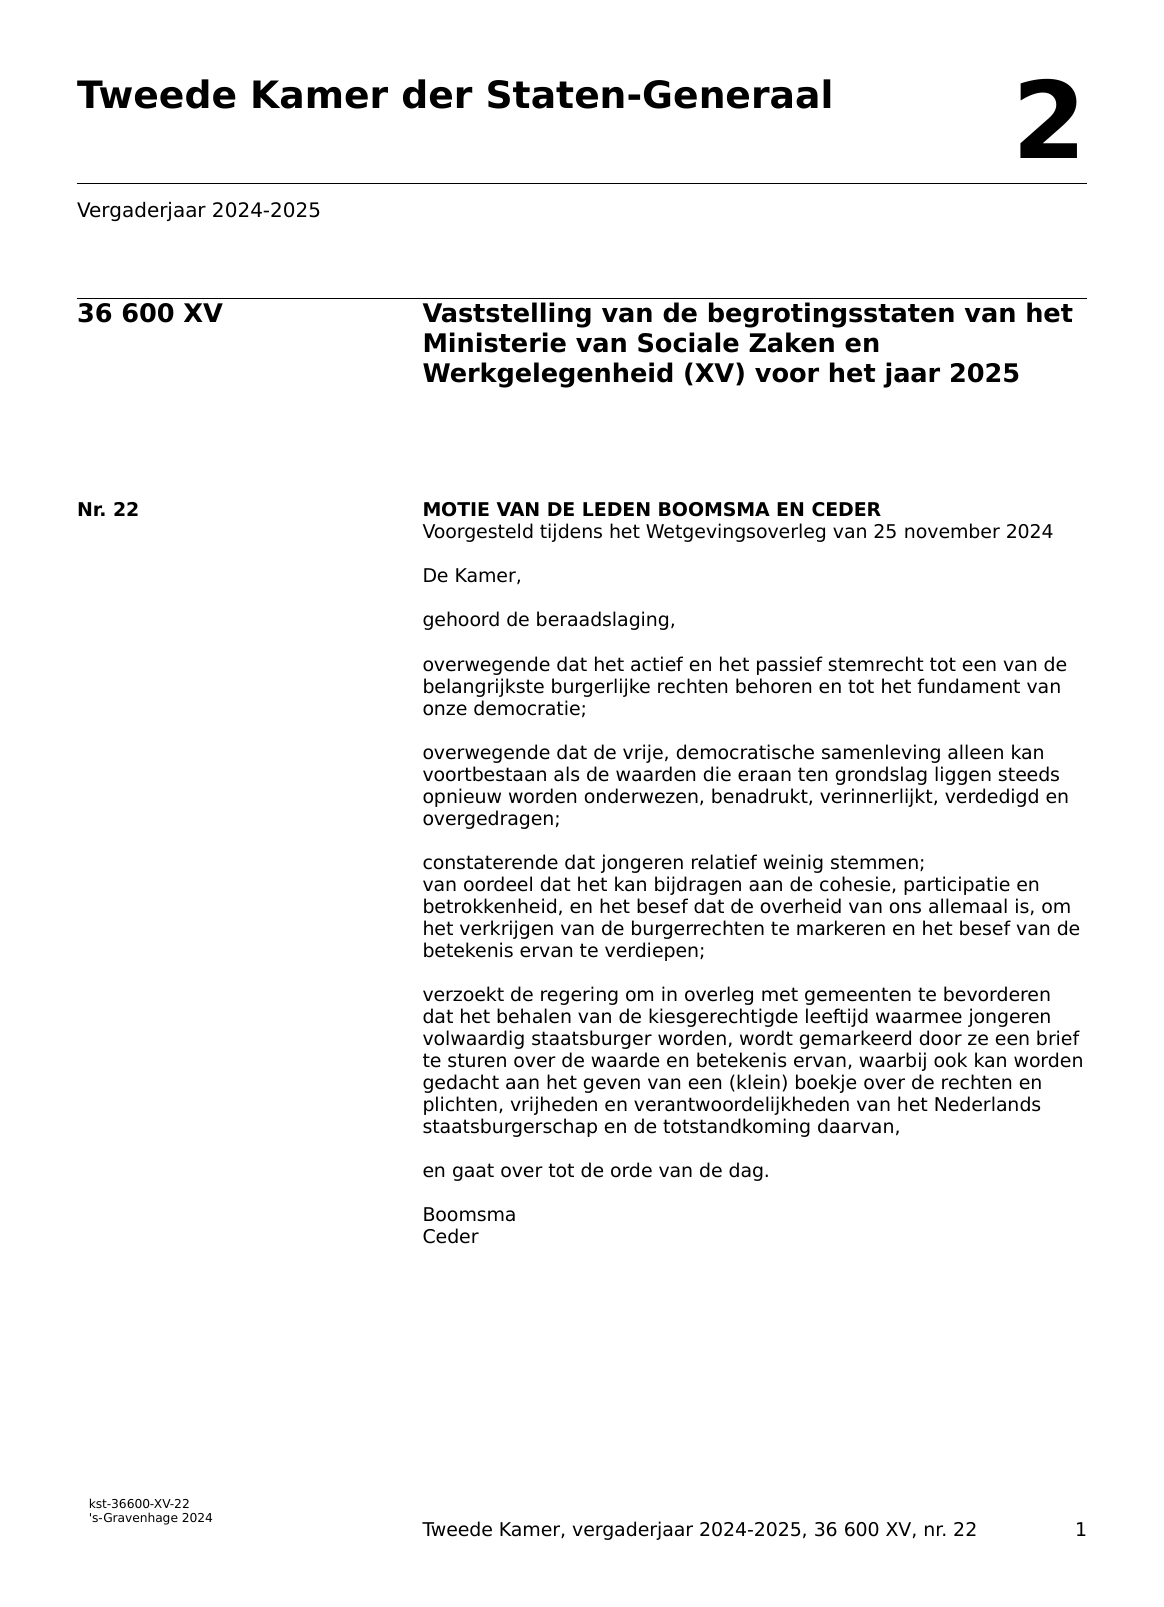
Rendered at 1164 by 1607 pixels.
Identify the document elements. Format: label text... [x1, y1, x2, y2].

text van oordeel dat het kan bijdragen aan de cohesie, participatie en betrokkenheid, en het besef dat de overheid van ons allemaal is, om het verkrijgen van de burgerrechten te markeren en het besef van de betekenis ervan te verdiepen; [422, 874, 1087, 962]
subtitle 36 600 XV Vaststelling van de begrotingsstaten van het Ministerie van Sociale Zaken en Werkgelegenheid (XV) voor het jaar 2025 [77, 299, 1087, 388]
text Boomsma [422, 1204, 1087, 1226]
table_header 2 [886, 59, 1087, 183]
text Ceder [422, 1226, 1087, 1248]
text en gaat over tot de orde van de dag. [422, 1160, 1087, 1182]
table_cell Vergaderjaar 2024-2025 [77, 184, 1087, 298]
text overwegende dat het actief en het passief stemrecht tot een van de belangrijkste burgerlijke rechten behoren en tot het fundament van onze democratie; [422, 653, 1087, 719]
text Voorgesteld tijdens het Wetgevingsoverleg van 25 november 2024 [422, 521, 1087, 543]
text verzoekt de regering om in overleg met gemeenten te bevorderen dat het behalen van de kiesgerechtigde leeftijd waarmee jongeren volwaardig staatsburger worden, wordt gemarkeerd door ze een brief te sturen over de waarde en betekenis ervan, waarbij ook kan worden gedacht aan het geven van een (klein) boekje over de rechten en plichten, vrijheden en verantwoordelijkheden van het Nederlands staatsburgerschap en de totstandkoming daarvan, [422, 984, 1087, 1138]
text overwegende dat de vrije, democratische samenleving alleen kan voortbestaan als de waarden die eraan ten grondslag liggen steeds opnieuw worden onderwezen, benadrukt, verinnerlijkt, verdedigd en overgedragen; [422, 742, 1087, 829]
text De Kamer, [422, 565, 1087, 587]
text gehoord de beraadslaging, [422, 609, 1087, 631]
text kst-36600-XV-22 [88, 1497, 323, 1511]
text 's-Gravenhage 2024 [88, 1511, 323, 1525]
subtitle Nr. 22 MOTIE VAN DE LEDEN BOOMSMA EN CEDER [77, 499, 1087, 521]
text constaterende dat jongeren relatief weinig stemmen; [422, 852, 1087, 874]
table_header Tweede Kamer der Staten-Generaal [77, 59, 886, 183]
